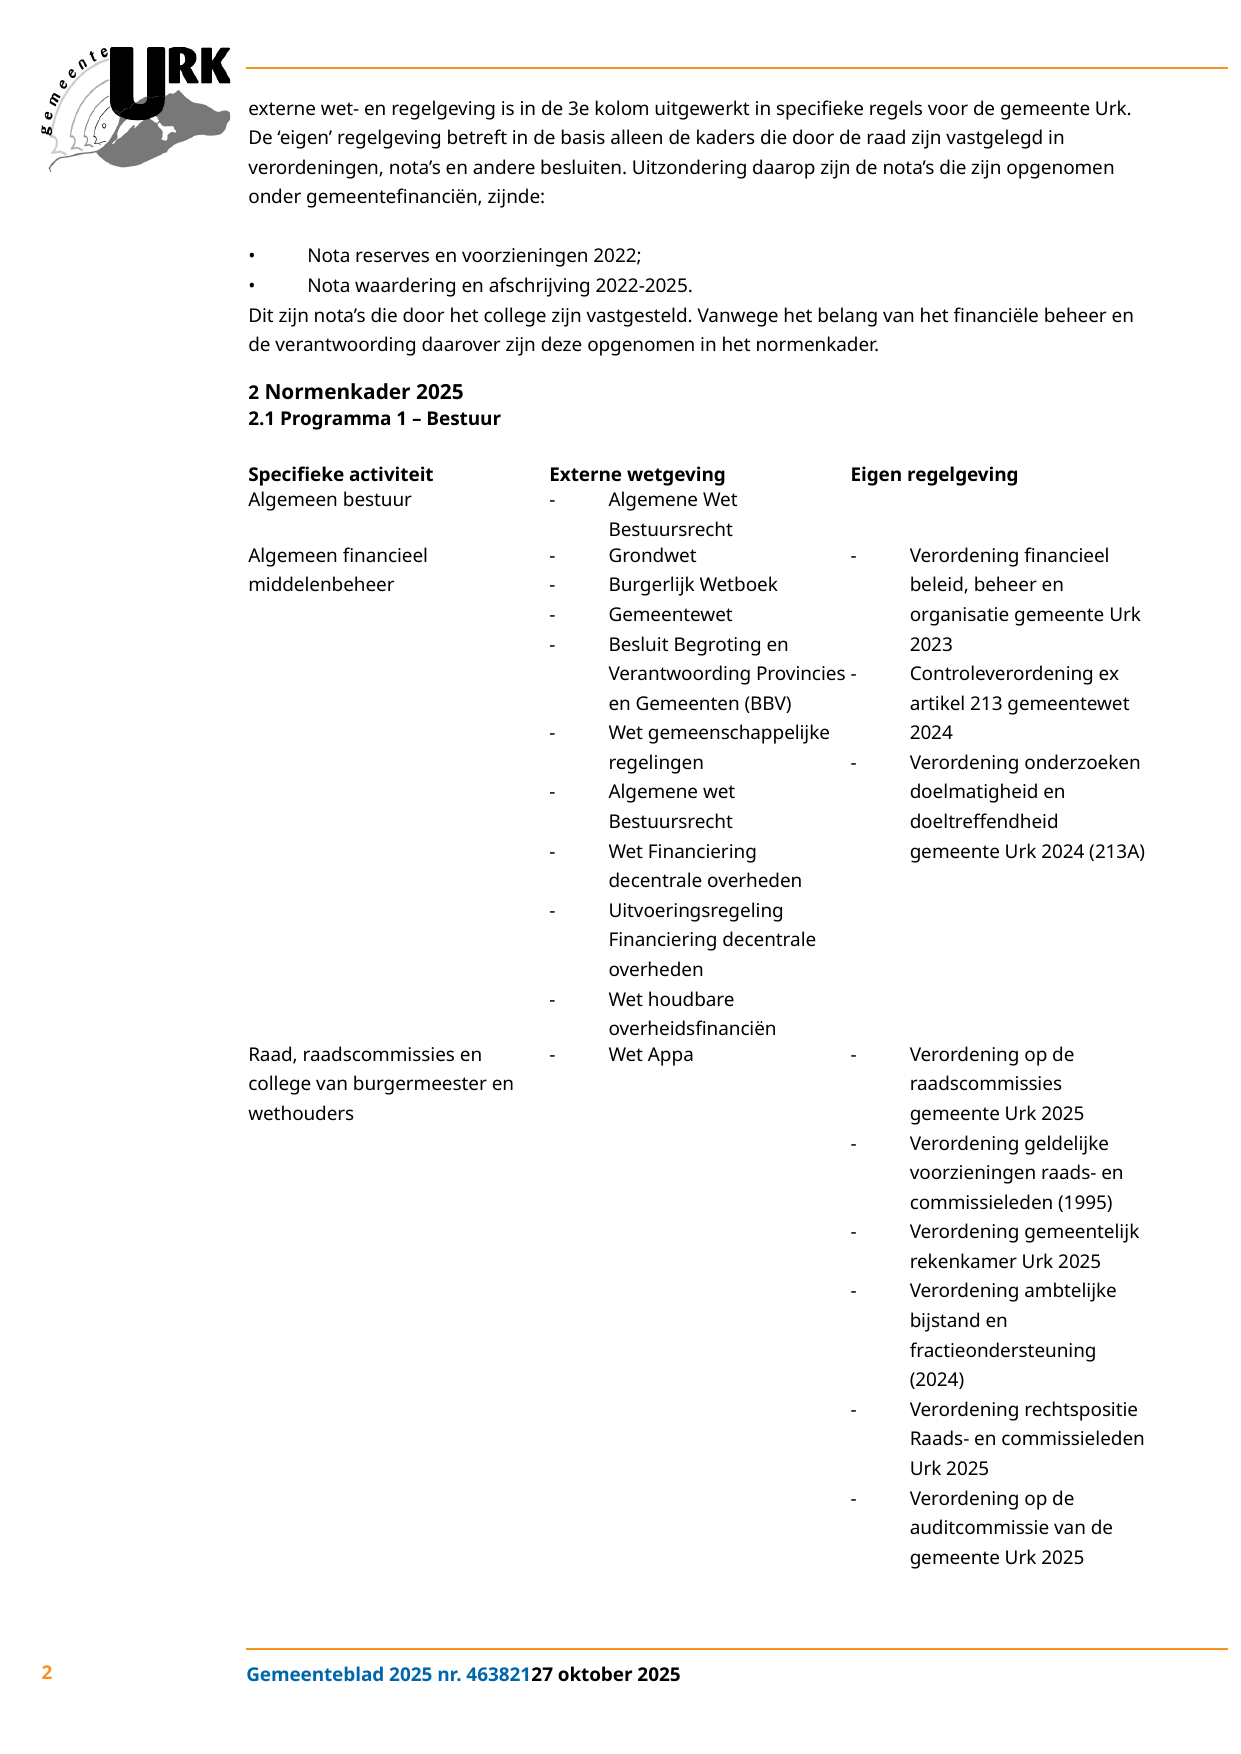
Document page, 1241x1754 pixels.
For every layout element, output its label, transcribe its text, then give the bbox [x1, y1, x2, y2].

table_cell Wet Appa [549, 1041, 850, 1570]
table_header Specifieke activiteit [248, 461, 549, 487]
table_header Eigen regelgeving [850, 461, 1152, 487]
table_cell Algemeen financieel middelenbeheer [248, 542, 549, 1041]
picture [41, 47, 231, 172]
table_cell Verordening op de raadscommissies gemeente Urk 2025 Verordening geldelijke voorzieningen raads- en commissieleden (1995) Verordening gemeentelijk rekenkamer Urk 2025 Verordening ambtelijke bijstand en fractieondersteuning (2024) Verordening rechtspositie Raads- en commissieleden Urk 2025 Verordening op de auditcommissie van de gemeente Urk 2025 [850, 1041, 1152, 1570]
table_cell Raad, raadscommissies en college van burgermeester en wethouders [248, 1041, 549, 1570]
text externe wet- en regelgeving is in de 3e kolom uitgewerkt in specifieke regels voor de gemeente Urk. De ‘eigen’ regelgeving betreft in de basis alleen de kaders die door de raad zijn vastgelegd in verordeningen, nota’s en andere besluiten. Uitzondering daarop zijn de nota’s die zijn opgenomen onder gemeentefinanciën, zijnde: [248, 95, 1152, 209]
table_cell Algemene Wet Bestuursrecht [549, 487, 850, 542]
text Dit zijn nota’s die door het college zijn vastgesteld. Vanwege het belang van het financiële beheer en de verantwoording daarover zijn deze opgenomen in het normenkader. [248, 302, 1152, 357]
list Nota waardering en afschrijving 2022-2025. [248, 272, 1152, 298]
table_cell Algemeen bestuur [248, 487, 549, 542]
text 2 Normenkader 2025 [248, 377, 1152, 406]
table_cell Verordening financieel beleid, beheer en organisatie gemeente Urk 2023 Controleverordening ex artikel 213 gemeentewet 2024 Verordening onderzoeken doelmatigheid en doeltreffendheid gemeente Urk 2024 (213A) [850, 542, 1152, 1041]
table_header Externe wetgeving [549, 461, 850, 487]
list Nota reserves en voorzieningen 2022; [248, 243, 1152, 268]
text 2.1 Programma 1 – Bestuur [248, 406, 1152, 431]
table_cell Grondwet Burgerlijk Wetboek Gemeentewet Besluit Begroting en Verantwoording Provincies en Gemeenten (BBV) Wet gemeenschappelijke regelingen Algemene wet Bestuursrecht Wet Financiering decentrale overheden Uitvoeringsregeling Financiering decentrale overheden Wet houdbare overheidsfinanciën [549, 542, 850, 1041]
table_cell [850, 487, 1152, 542]
